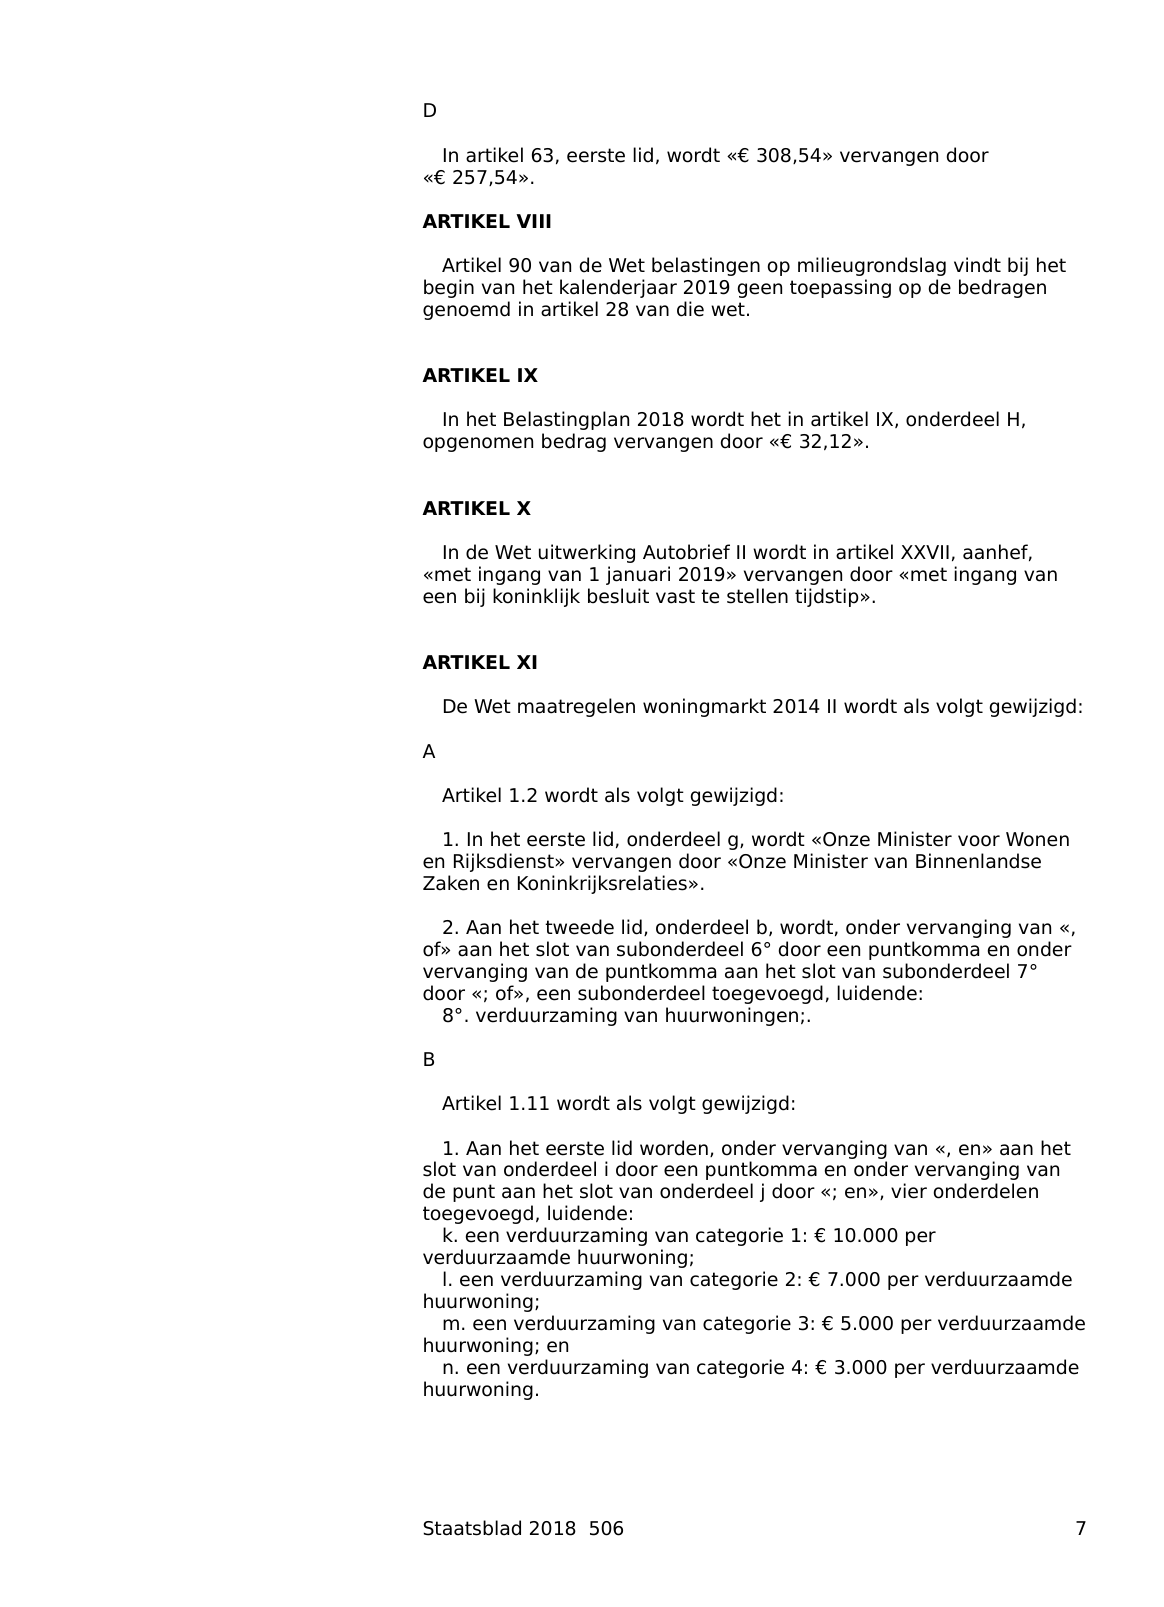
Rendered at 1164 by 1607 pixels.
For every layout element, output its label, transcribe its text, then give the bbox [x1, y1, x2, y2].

text Artikel 1.2 wordt als volgt gewijzigd: [422, 785, 1087, 807]
text Artikel 90 van de Wet belastingen op milieugrondslag vindt bij het begin van het kalenderjaar 2019 geen toepassing op de bedragen genoemd in artikel 28 van die wet. [422, 255, 1087, 321]
text In artikel 63, eerste lid, wordt «€ 308,54» vervangen door «€ 257,54». [422, 144, 1087, 188]
subtitle ARTIKEL VIII [422, 211, 1087, 233]
text In de Wet uitwerking Autobrief II wordt in artikel XXVII, aanhef, «met ingang van 1 januari 2019» vervangen door «met ingang van een bij koninklijk besluit vast te stellen tijdstip». [422, 542, 1087, 608]
text m. een verduurzaming van categorie 3: € 5.000 per verduurzaamde huurwoning; en [422, 1313, 1087, 1357]
text A [422, 741, 1087, 762]
text D [422, 100, 1087, 122]
subtitle ARTIKEL IX [422, 365, 1087, 387]
subtitle ARTIKEL X [422, 498, 1087, 520]
text 8°. verduurzaming van huurwoningen;. [422, 1005, 1087, 1027]
text n. een verduurzaming van categorie 4: € 3.000 per verduurzaamde huurwoning. [422, 1357, 1087, 1401]
text 2. Aan het tweede lid, onderdeel b, wordt, onder vervanging van «, of» aan het slot van subonderdeel 6° door een puntkomma en onder vervanging van de puntkomma aan het slot van subonderdeel 7° door «; of», een subonderdeel toegevoegd, luidende: [422, 917, 1087, 1005]
text Artikel 1.11 wordt als volgt gewijzigd: [422, 1093, 1087, 1115]
text 1. In het eerste lid, onderdeel g, wordt «Onze Minister voor Wonen en Rijksdienst» vervangen door «Onze Minister van Binnenlandse Zaken en Koninkrijksrelaties». [422, 829, 1087, 895]
text In het Belastingplan 2018 wordt het in artikel IX, onderdeel H, opgenomen bedrag vervangen door «€ 32,12». [422, 409, 1087, 453]
text De Wet maatregelen woningmarkt 2014 II wordt als volgt gewijzigd: [422, 696, 1087, 718]
text k. een verduurzaming van categorie 1: € 10.000 per verduurzaamde huurwoning; [422, 1225, 1087, 1269]
text 1. Aan het eerste lid worden, onder vervanging van «, en» aan het slot van onderdeel i door een puntkomma en onder vervanging van de punt aan het slot van onderdeel j door «; en», vier onderdelen toegevoegd, luidende: [422, 1137, 1087, 1225]
text l. een verduurzaming van categorie 2: € 7.000 per verduurzaamde huurwoning; [422, 1269, 1087, 1313]
text B [422, 1049, 1087, 1071]
subtitle ARTIKEL XI [422, 652, 1087, 674]
